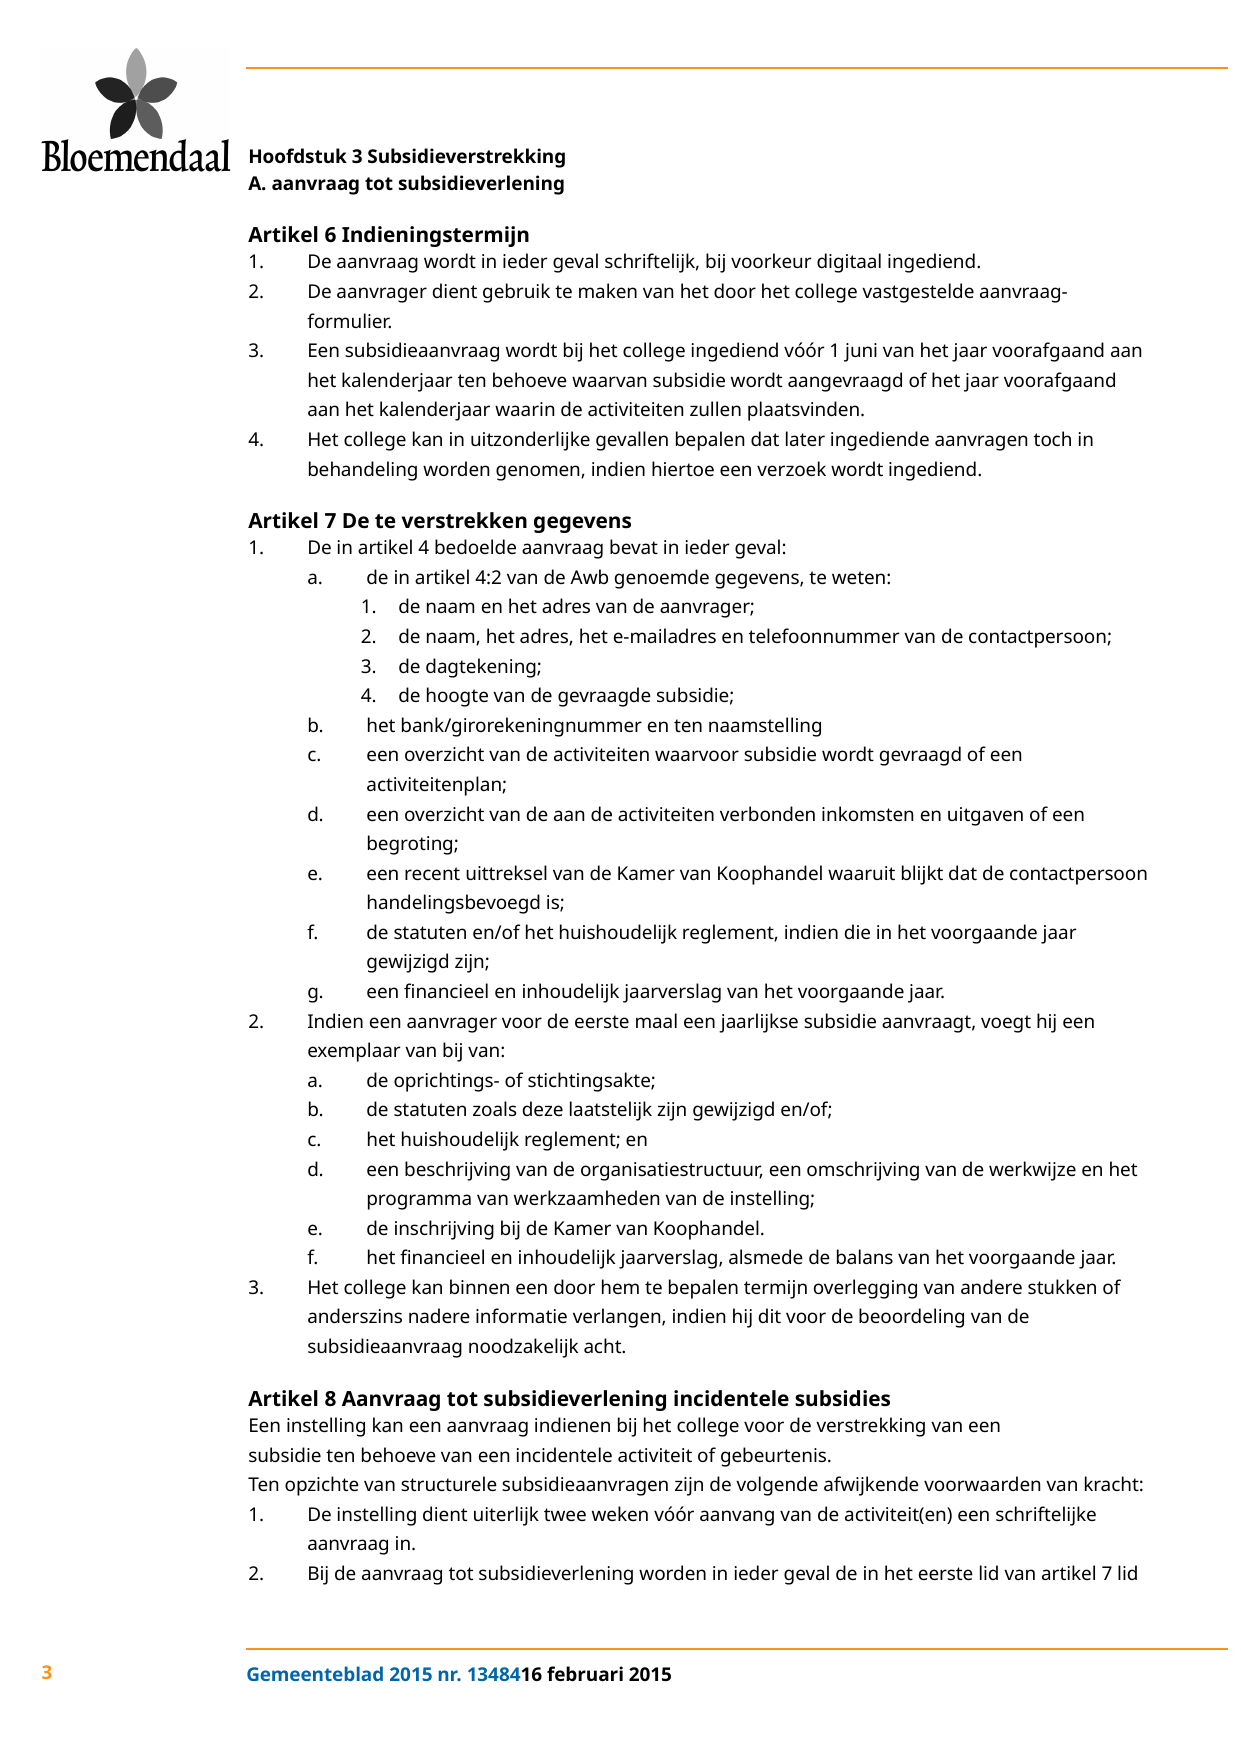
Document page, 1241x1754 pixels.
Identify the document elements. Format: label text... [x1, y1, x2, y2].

text subsidie ten behoeve van een incidentele activiteit of gebeurtenis. [248, 1442, 1152, 1467]
text Een instelling kan een aanvraag indienen bij het college voor de verstrekking van een [248, 1412, 1152, 1438]
list de naam, het adres, het e-mailadres en telefoonnummer van de contactpersoon; [361, 623, 1152, 649]
list de dagtekening; [361, 653, 1152, 679]
list de statuten en/of het huishoudelijk reglement, indien die in het voorgaande jaar gewijzigd zijn; [307, 919, 1152, 974]
picture [41, 47, 231, 172]
text Artikel 8 Aanvraag tot subsidieverlening incidentele subsidies [248, 1384, 1152, 1412]
list Het college kan in uitzonderlijke gevallen bepalen dat later ingediende aanvragen toch in behandeling worden genomen, indien hiertoe een verzoek wordt ingediend. [248, 426, 1152, 481]
list een beschrijving van de organisatiestructuur, een omschrijving van de werkwijze en het programma van werkzaamheden van de instelling; [307, 1156, 1152, 1211]
list het financieel en inhoudelijk jaarverslag, alsmede de balans van het voorgaande jaar. [307, 1244, 1152, 1270]
text Hoofdstuk 3 Subsidieverstrekking [248, 141, 1152, 170]
list Het college kan binnen een door hem te bepalen termijn overlegging van andere stukken of anderszins nadere informatie verlangen, indien hij dit voor de beoordeling van de subsidieaanvraag noodzakelijk acht. [248, 1274, 1152, 1359]
list de in artikel 4:2 van de Awb genoemde gegevens, te weten: [307, 564, 1152, 590]
list een recent uittreksel van de Kamer van Koophandel waaruit blijkt dat de contactpersoon handelingsbevoegd is; [307, 860, 1152, 915]
text Ten opzichte van structurele subsidieaanvragen zijn de volgende afwijkende voorwaarden van kracht: [248, 1471, 1152, 1497]
list de naam en het adres van de aanvrager; [361, 594, 1152, 619]
list De in artikel 4 bedoelde aanvraag bevat in ieder geval: [248, 534, 1152, 560]
list het huishoudelijk reglement; en [307, 1126, 1152, 1152]
text A. aanvraag tot subsidieverlening [248, 170, 1152, 196]
list Bij de aanvraag tot subsidieverlening worden in ieder geval de in het eerste lid van artikel 7 lid [248, 1560, 1152, 1586]
list de statuten zoals deze laatstelijk zijn gewijzigd en/of; [307, 1097, 1152, 1122]
list het bank/girorekeningnummer en ten naamstelling [307, 712, 1152, 738]
list Een subsidieaanvraag wordt bij het college ingediend vóór 1 juni van het jaar voorafgaand aan het kalenderjaar ten behoeve waarvan subsidie wordt aangevraagd of het jaar voorafgaand aan het kalenderjaar waarin de activiteiten zullen plaatsvinden. [248, 337, 1152, 422]
list een overzicht van de aan de activiteiten verbonden inkomsten en uitgaven of een begroting; [307, 801, 1152, 856]
list Indien een aanvrager voor de eerste maal een jaarlijkse subsidie aanvraagt, voegt hij een exemplaar van bij van: [248, 1008, 1152, 1063]
list een overzicht van de activiteiten waarvoor subsidie wordt gevraagd of een activiteitenplan; [307, 742, 1152, 797]
list De instelling dient uiterlijk twee weken vóór aanvang van de activiteit(en) een schriftelijke aanvraag in. [248, 1501, 1152, 1556]
text Artikel 7 De te verstrekken gegevens [248, 506, 1152, 534]
list de oprichtings- of stichtingsakte; [307, 1067, 1152, 1093]
list De aanvraag wordt in ieder geval schriftelijk, bij voorkeur digitaal ingediend. [248, 249, 1152, 274]
list de hoogte van de gevraagde subsidie; [361, 682, 1152, 708]
list De aanvrager dient gebruik te maken van het door het college vastgestelde aanvraag- formulier. [248, 278, 1152, 333]
list de inschrijving bij de Kamer van Koophandel. [307, 1215, 1152, 1241]
list een financieel en inhoudelijk jaarverslag van het voorgaande jaar. [307, 978, 1152, 1004]
text Artikel 6 Indieningstermijn [248, 220, 1152, 249]
